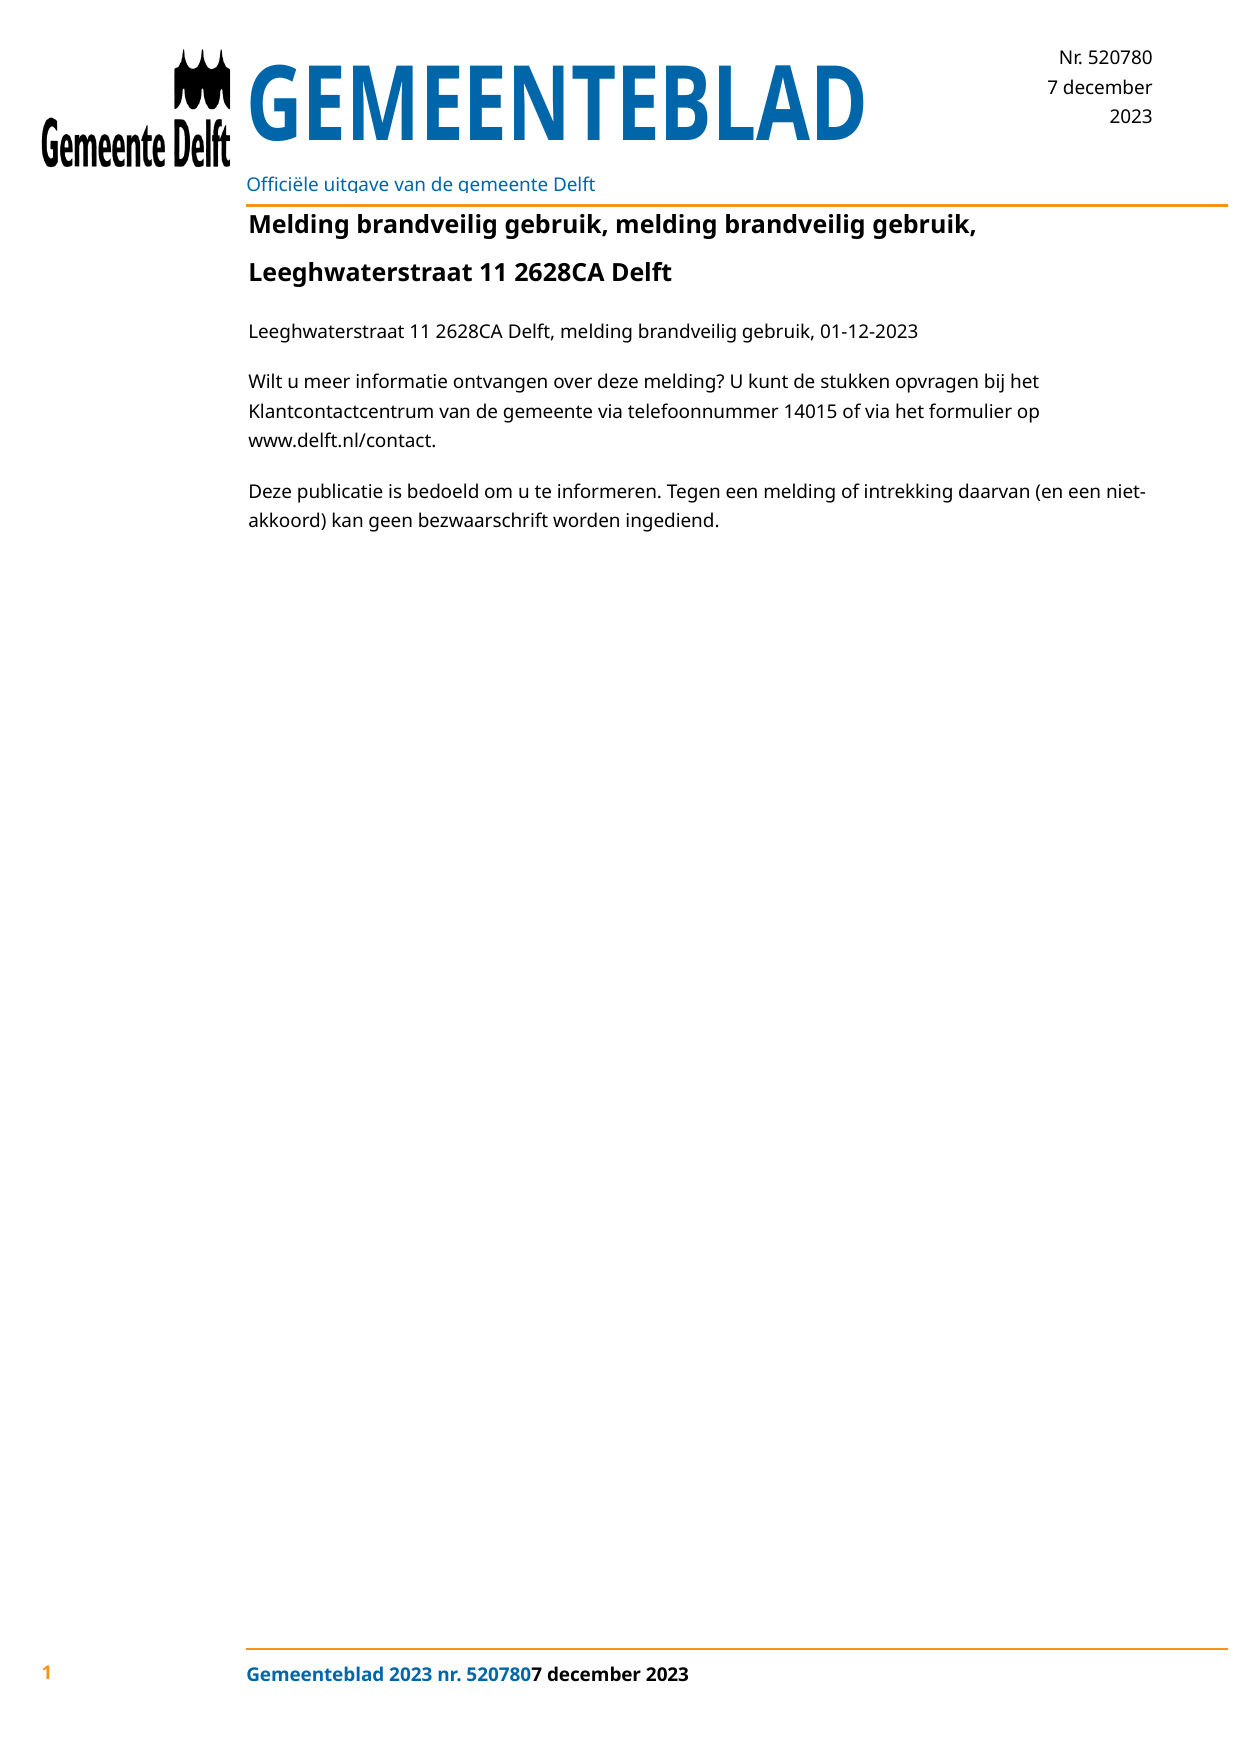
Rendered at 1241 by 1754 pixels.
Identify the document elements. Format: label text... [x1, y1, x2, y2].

text Leeghwaterstraat 11 2628CA Delft, melding brandveilig gebruik, 01-12-2023 [248, 318, 1152, 344]
text Deze publicatie is bedoeld om u te informeren. Tegen een melding of intrekking daarvan (en een niet-akkoord) kan geen bezwaarschrift worden ingediend. [248, 478, 1152, 533]
text Melding brandveilig gebruik, melding brandveilig gebruik, Leeghwaterstraat 11 2628CA Delft [248, 207, 1152, 288]
text Wilt u meer informatie ontvangen over deze melding? U kunt de stukken opvragen bij het Klantcontactcentrum van de gemeente via telefoonnummer 14015 of via het formulier op www.delft.nl/contact. [248, 368, 1152, 453]
picture [41, 47, 231, 172]
